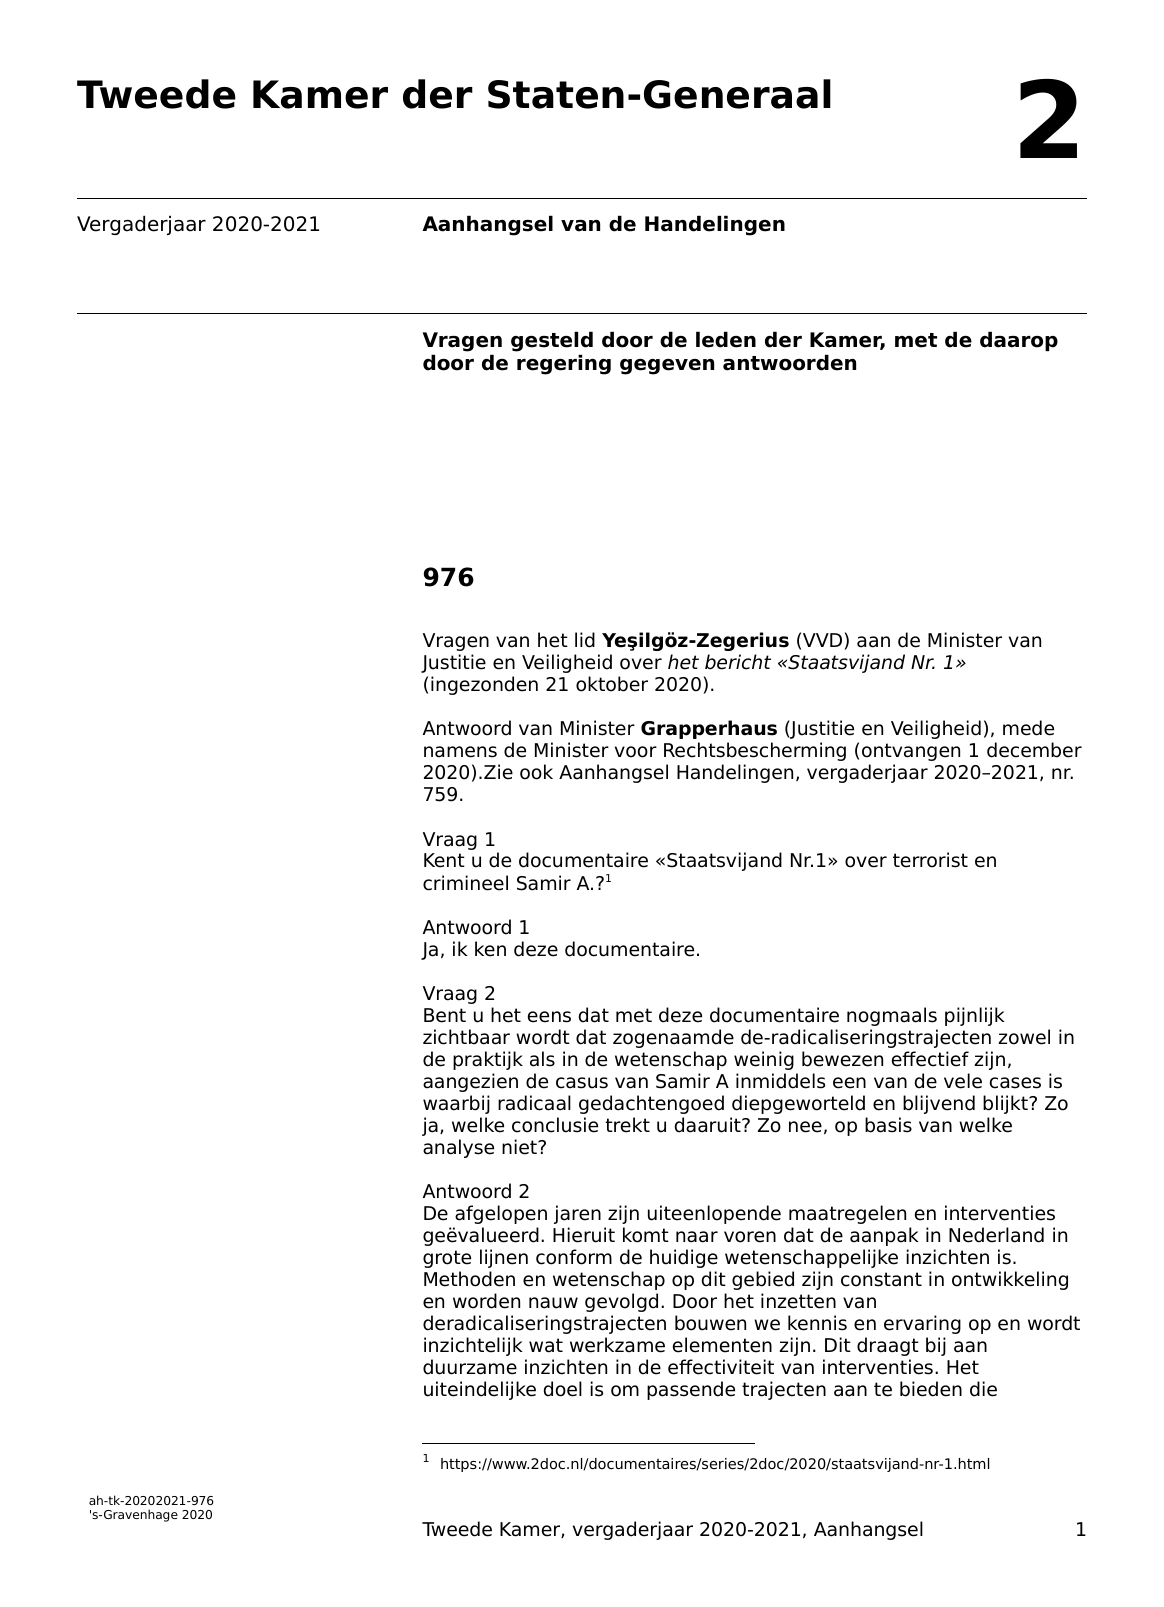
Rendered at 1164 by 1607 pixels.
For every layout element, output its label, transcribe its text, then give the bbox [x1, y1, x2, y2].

text Kent u de documentaire «Staatsvijand Nr.1» over terrorist en crimineel Samir A.? [422, 850, 1087, 894]
text Vraag 1 [422, 828, 1087, 850]
text De afgelopen jaren zijn uiteenlopende maatregelen en interventies geëvalueerd. Hieruit komt naar voren dat de aanpak in Nederland in grote lijnen conform de huidige wetenschappelijke inzichten is. Methoden en wetenschap op dit gebied zijn constant in ontwikkeling en worden nauw gevolgd. Door het inzetten van deradicaliseringstrajecten bouwen we kennis en ervaring op en wordt inzichtelijk wat werkzame elementen zijn. Dit draagt bij aan duurzame inzichten in de effectiviteit van interventies. Het uiteindelijke doel is om passende trajecten aan te bieden die [422, 1203, 1087, 1401]
table_header Tweede Kamer der Staten-Generaal [77, 59, 886, 198]
table_cell Aanhangsel van de Handelingen [422, 199, 1087, 313]
table_cell [77, 314, 422, 375]
table_cell Vergaderjaar 2020-2021 [77, 199, 422, 313]
text 976 [422, 563, 1087, 592]
text Bent u het eens dat met deze documentaire nogmaals pijnlijk zichtbaar wordt dat zogenaamde de-radicaliseringstrajecten zowel in de praktijk als in de wetenschap weinig bewezen effectief zijn, aangezien de casus van Samir A inmiddels een van de vele cases is waarbij radicaal gedachtengoed diepgeworteld en blijvend blijkt? Zo ja, welke conclusie trekt u daaruit? Zo nee, op basis van welke analyse niet? [422, 1005, 1087, 1158]
text ah-tk-20202021-976 [88, 1494, 323, 1508]
table_header 2 [886, 59, 1087, 198]
text Antwoord van Minister Grapperhaus (Justitie en Veiligheid), mede namens de Minister voor Rechtsbescherming (ontvangen 1 december 2020).Zie ook Aanhangsel Handelingen, vergaderjaar 2020–2021, nr. 759. [422, 718, 1087, 806]
text 's-Gravenhage 2020 [88, 1508, 323, 1522]
text Vragen van het lid Yeşilgöz-Zegerius (VVD) aan de Minister van Justitie en Veiligheid over het bericht «Staatsvijand Nr. 1» (ingezonden 21 oktober 2020). [422, 630, 1087, 696]
text Antwoord 2 [422, 1181, 1087, 1203]
text Vraag 2 [422, 983, 1087, 1005]
text Ja, ik ken deze documentaire. [422, 938, 1087, 961]
text https://www.2doc.nl/documentaires/series/2doc/2020/staatsvijand-nr-1.html [422, 1452, 1087, 1474]
text Antwoord 1 [422, 917, 1087, 938]
table_cell Vragen gesteld door de leden der Kamer, met de daarop door de regering gegeven antwoorden [422, 314, 1087, 375]
